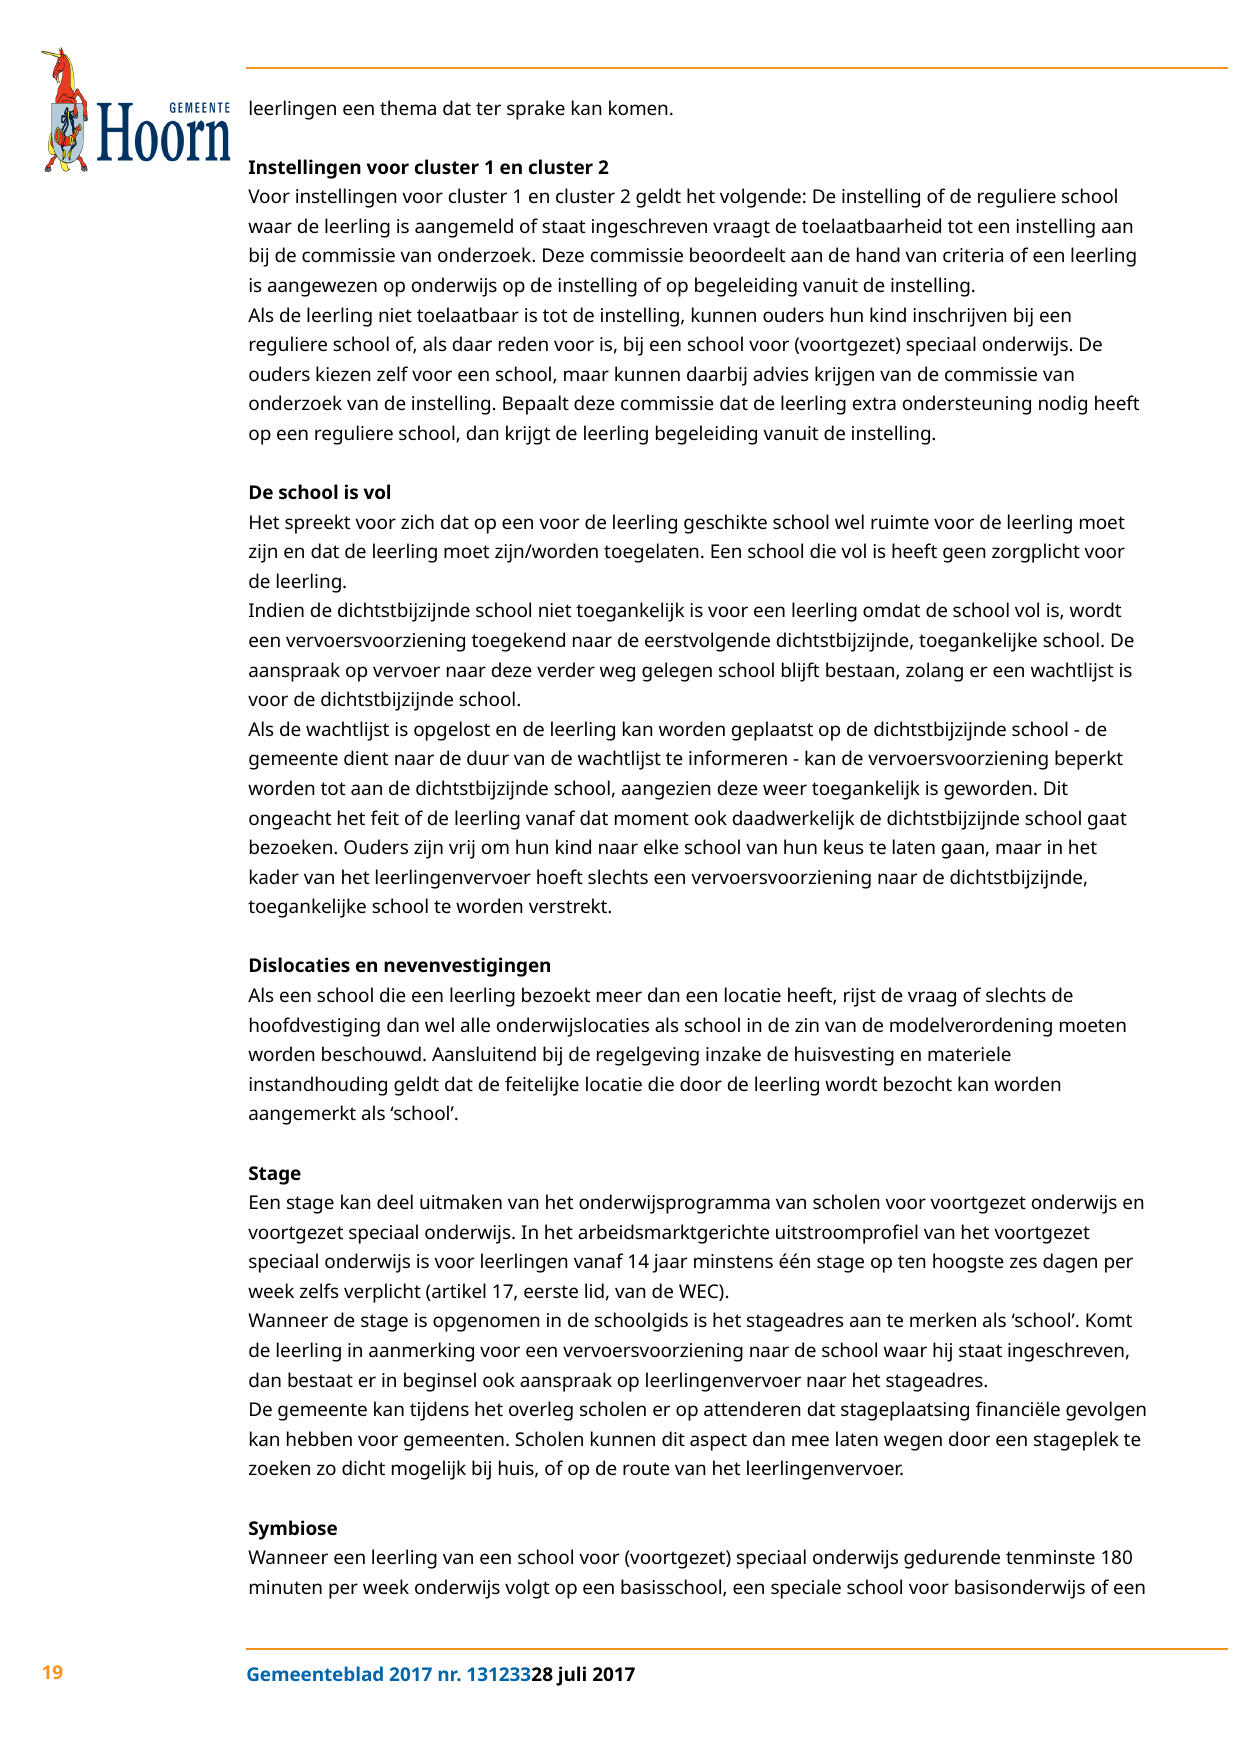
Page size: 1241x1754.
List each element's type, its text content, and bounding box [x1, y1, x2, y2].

text Wanneer de stage is opgenomen in de schoolgids is het stageadres aan te merken als ‘school’. Komt de leerling in aanmerking voor een vervoersvoorziening naar de school waar hij staat ingeschreven, dan bestaat er in beginsel ook aanspraak op leerlingenvervoer naar het stageadres. [248, 1308, 1152, 1393]
text leerlingen een thema dat ter sprake kan komen. [248, 95, 1152, 121]
text Als een school die een leerling bezoekt meer dan een locatie heeft, rijst de vraag of slechts de hoofdvestiging dan wel alle onderwijslocaties als school in de zin van de modelverordening moeten worden beschouwd. Aansluitend bij de regelgeving inzake de huisvesting en materiele instandhouding geldt dat de feitelijke locatie die door de leerling wordt bezocht kan worden aangemerkt als ‘school’. [248, 982, 1152, 1126]
text Een stage kan deel uitmaken van het onderwijsprogramma van scholen voor voortgezet onderwijs en voortgezet speciaal onderwijs. In het arbeidsmarktgerichte uitstroomprofiel van het voortgezet speciaal onderwijs is voor leerlingen vanaf 14 jaar minstens één stage op ten hoogste zes dagen per week zelfs verplicht (artikel 17, eerste lid, van de WEC). [248, 1189, 1152, 1304]
text Als de leerling niet toelaatbaar is tot de instelling, kunnen ouders hun kind inschrijven bij een reguliere school of, als daar reden voor is, bij een school voor (voortgezet) speciaal onderwijs. De ouders kiezen zelf voor een school, maar kunnen daarbij advies krijgen van de commissie van onderzoek van de instelling. Bepaalt deze commissie dat de leerling extra ondersteuning nodig heeft op een reguliere school, dan krijgt de leerling begeleiding vanuit de instelling. [248, 302, 1152, 446]
text Dislocaties en nevenvestigingen [248, 953, 1152, 978]
text Indien de dichtstbijzijnde school niet toegankelijk is voor een leerling omdat de school vol is, wordt een vervoersvoorziening toegekend naar de eerstvolgende dichtstbijzijnde, toegankelijke school. De aanspraak op vervoer naar deze verder weg gelegen school blijft bestaan, zolang er een wachtlijst is voor de dichtstbijzijnde school. [248, 598, 1152, 712]
text Stage [248, 1160, 1152, 1186]
text Het spreekt voor zich dat op een voor de leerling geschikte school wel ruimte voor de leerling moet zijn en dat de leerling moet zijn/worden toegelaten. Een school die vol is heeft geen zorgplicht voor de leerling. [248, 509, 1152, 594]
text De school is vol [248, 479, 1152, 505]
text De gemeente kan tijdens het overleg scholen er op attenderen dat stageplaatsing financiële gevolgen kan hebben voor gemeenten. Scholen kunnen dit aspect dan mee laten wegen door een stageplek te zoeken zo dicht mogelijk bij huis, of op de route van het leerlingenvervoer. [248, 1396, 1152, 1481]
text Voor instellingen voor cluster 1 en cluster 2 geldt het volgende: De instelling of de reguliere school waar de leerling is aangemeld of staat ingeschreven vraagt de toelaatbaarheid tot een instelling aan bij de commissie van onderzoek. Deze commissie beoordeelt aan de hand van criteria of een leerling is aangewezen op onderwijs op de instelling of op begeleiding vanuit de instelling. [248, 183, 1152, 298]
picture [41, 47, 231, 172]
text Symbiose [248, 1515, 1152, 1541]
text Wanneer een leerling van een school voor (voortgezet) speciaal onderwijs gedurende tenminste 180 minuten per week onderwijs volgt op een basisschool, een speciale school voor basisonderwijs of een [248, 1544, 1152, 1600]
text Instellingen voor cluster 1 en cluster 2 [248, 154, 1152, 180]
text Als de wachtlijst is opgelost en de leerling kan worden geplaatst op de dichtstbijzijnde school - de gemeente dient naar de duur van de wachtlijst te informeren - kan de vervoersvoorziening beperkt worden tot aan de dichtstbijzijnde school, aangezien deze weer toegankelijk is geworden. Dit ongeacht het feit of de leerling vanaf dat moment ook daadwerkelijk de dichtstbijzijnde school gaat bezoeken. Ouders zijn vrij om hun kind naar elke school van hun keus te laten gaan, maar in het kader van het leerlingenvervoer hoeft slechts een vervoersvoorziening naar de dichtstbijzijnde, toegankelijke school te worden verstrekt. [248, 716, 1152, 919]
